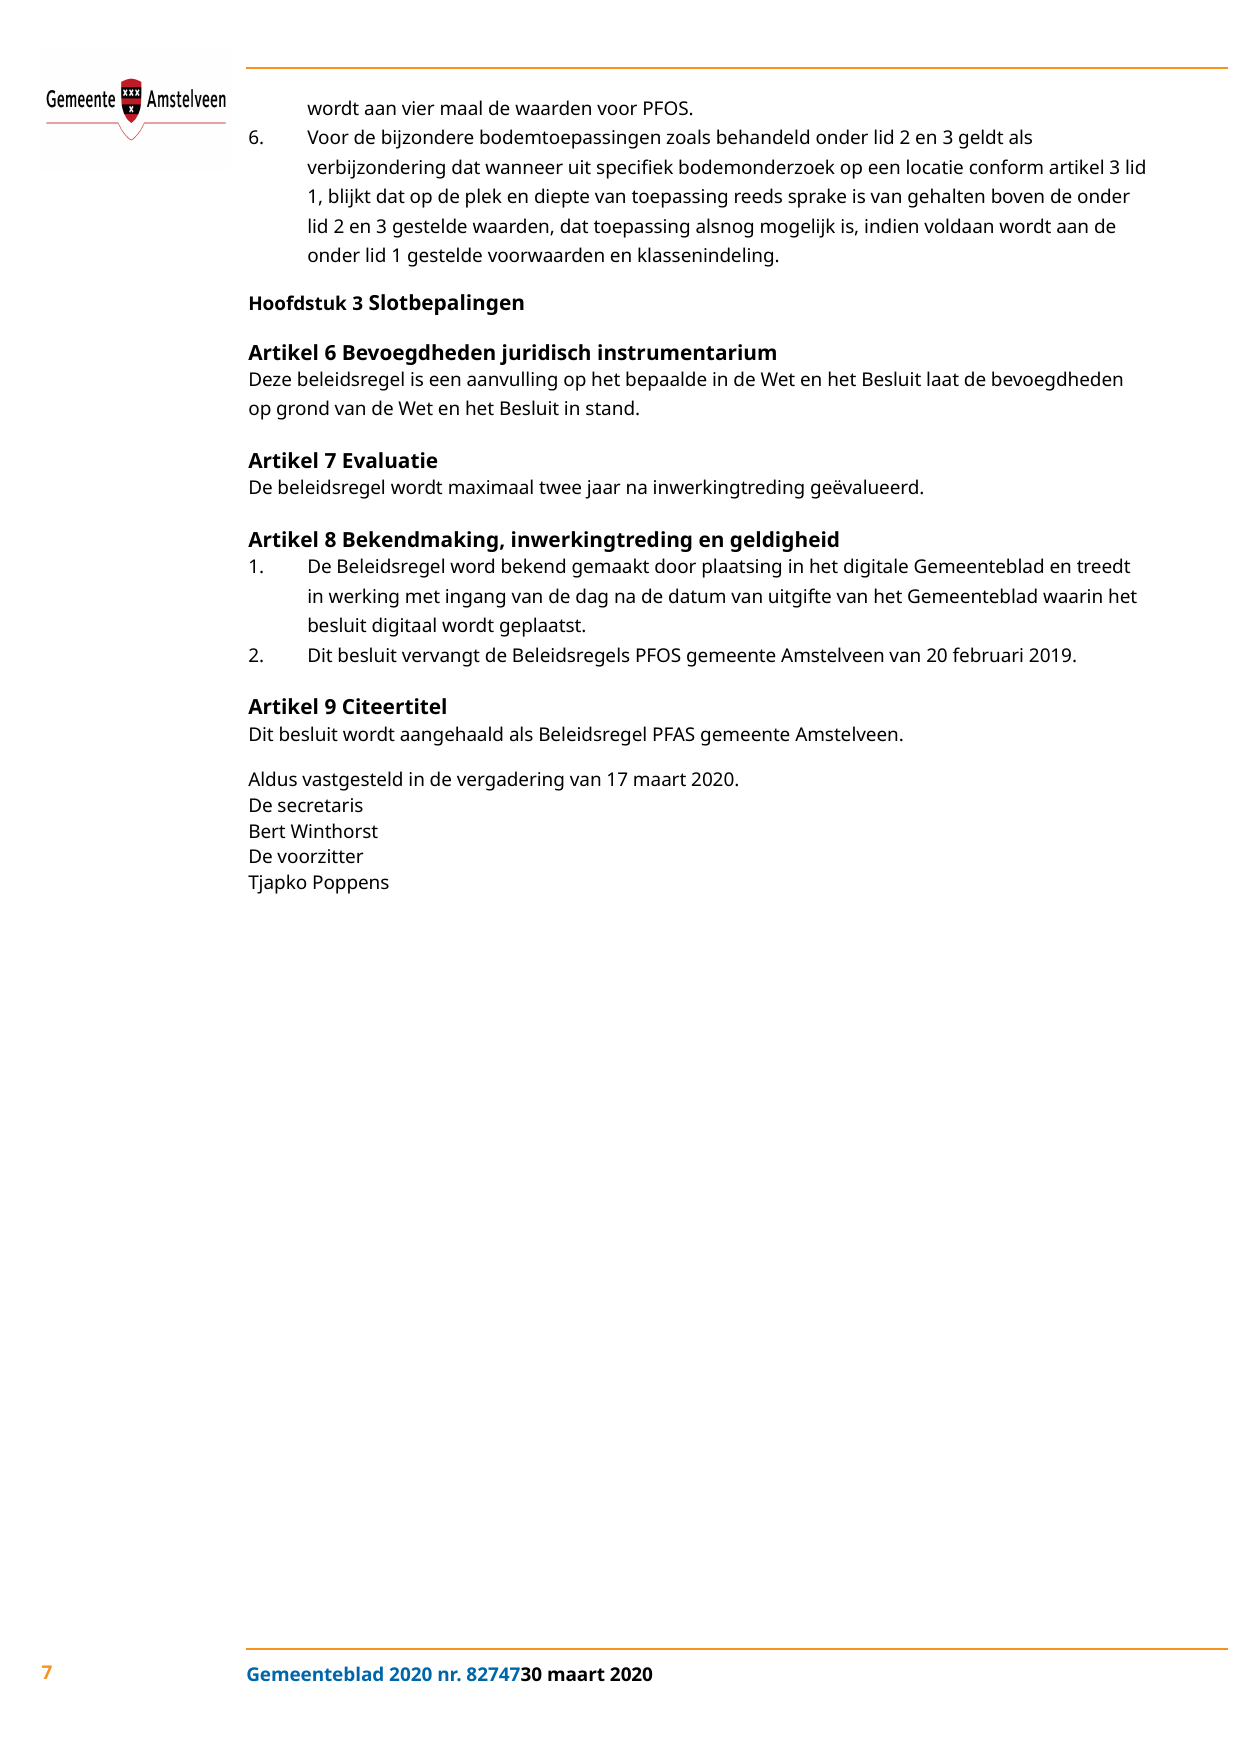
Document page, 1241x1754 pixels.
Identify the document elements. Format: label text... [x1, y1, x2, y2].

text Artikel 9 Citeertitel [248, 692, 1152, 721]
text Artikel 8 Bekendmaking, inwerkingtreding en geldigheid [248, 525, 1152, 553]
list Voor de bijzondere bodemtoepassingen zoals behandeld onder lid 2 en 3 geldt als verbijzondering dat wanneer uit specifiek bodemonderzoek op een locatie conform artikel 3 lid 1, blijkt dat op de plek en diepte van toepassing reeds sprake is van gehalten boven de onder lid 2 en 3 gestelde waarden, dat toepassing alsnog mogelijk is, indien voldaan wordt aan de onder lid 1 gestelde voorwaarden en klassenindeling. [248, 124, 1152, 268]
text Deze beleidsregel is een aanvulling op het bepaalde in de Wet en het Besluit laat de bevoegdheden op grond van de Wet en het Besluit in stand. [248, 366, 1152, 421]
text Dit besluit wordt aangehaald als Beleidsregel PFAS gemeente Amstelveen. [248, 721, 1152, 747]
text De voorzitter [248, 844, 1152, 869]
text Aldus vastgesteld in de vergadering van 17 maart 2020. [248, 767, 1152, 792]
text Hoofdstuk 3 Slotbepalingen [248, 288, 1152, 317]
text Tjapko Poppens [248, 869, 1152, 895]
text Artikel 6 Bevoegdheden juridisch instrumentarium [248, 338, 1152, 366]
list wordt aan vier maal de waarden voor PFOS. [248, 95, 1152, 121]
list Dit besluit vervangt de Beleidsregels PFOS gemeente Amstelveen van 20 februari 2019. [248, 642, 1152, 668]
list De Beleidsregel word bekend gemaakt door plaatsing in het digitale Gemeenteblad en treedt in werking met ingang van de dag na de datum van uitgifte van het Gemeenteblad waarin het besluit digitaal wordt geplaatst. [248, 553, 1152, 638]
text Artikel 7 Evaluatie [248, 446, 1152, 474]
text Bert Winthorst [248, 818, 1152, 844]
text De beleidsregel wordt maximaal twee jaar na inwerkingtreding geëvalueerd. [248, 474, 1152, 500]
text De secretaris [248, 792, 1152, 818]
picture [41, 47, 231, 172]
